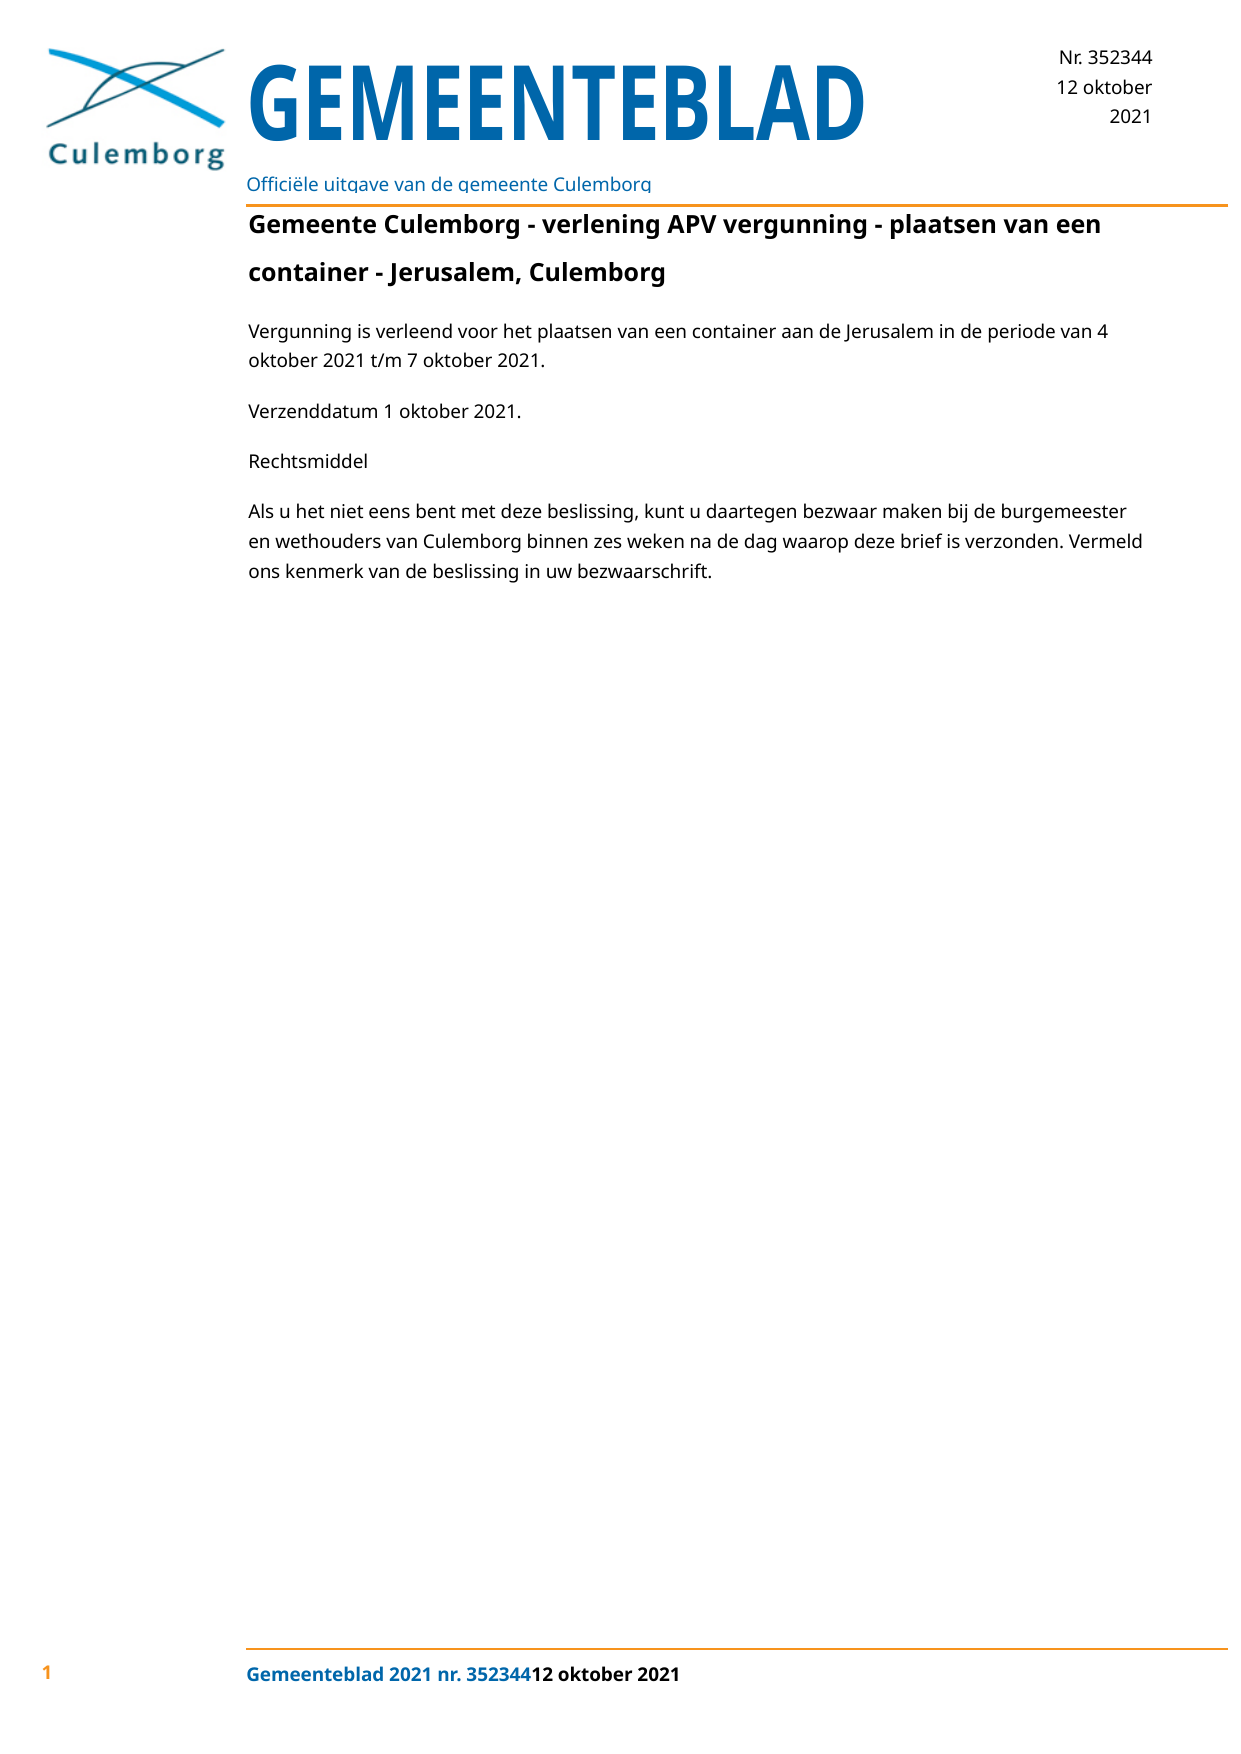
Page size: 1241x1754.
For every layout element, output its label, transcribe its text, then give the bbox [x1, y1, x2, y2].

picture [41, 47, 231, 172]
text Rechtsmiddel [248, 448, 1152, 474]
text Verzenddatum 1 oktober 2021. [248, 398, 1152, 424]
text Gemeente Culemborg - verlening APV vergunning - plaatsen van een container - Jerusalem, Culemborg [248, 207, 1152, 288]
text Als u het niet eens bent met deze beslissing, kunt u daartegen bezwaar maken bij de burgemeester en wethouders van Culemborg binnen zes weken na de dag waarop deze brief is verzonden. Vermeld ons kenmerk van de beslissing in uw bezwaarschrift. [248, 499, 1152, 584]
text Vergunning is verleend voor het plaatsen van een container aan de Jerusalem in de periode van 4 oktober 2021 t/m 7 oktober 2021. [248, 318, 1152, 373]
